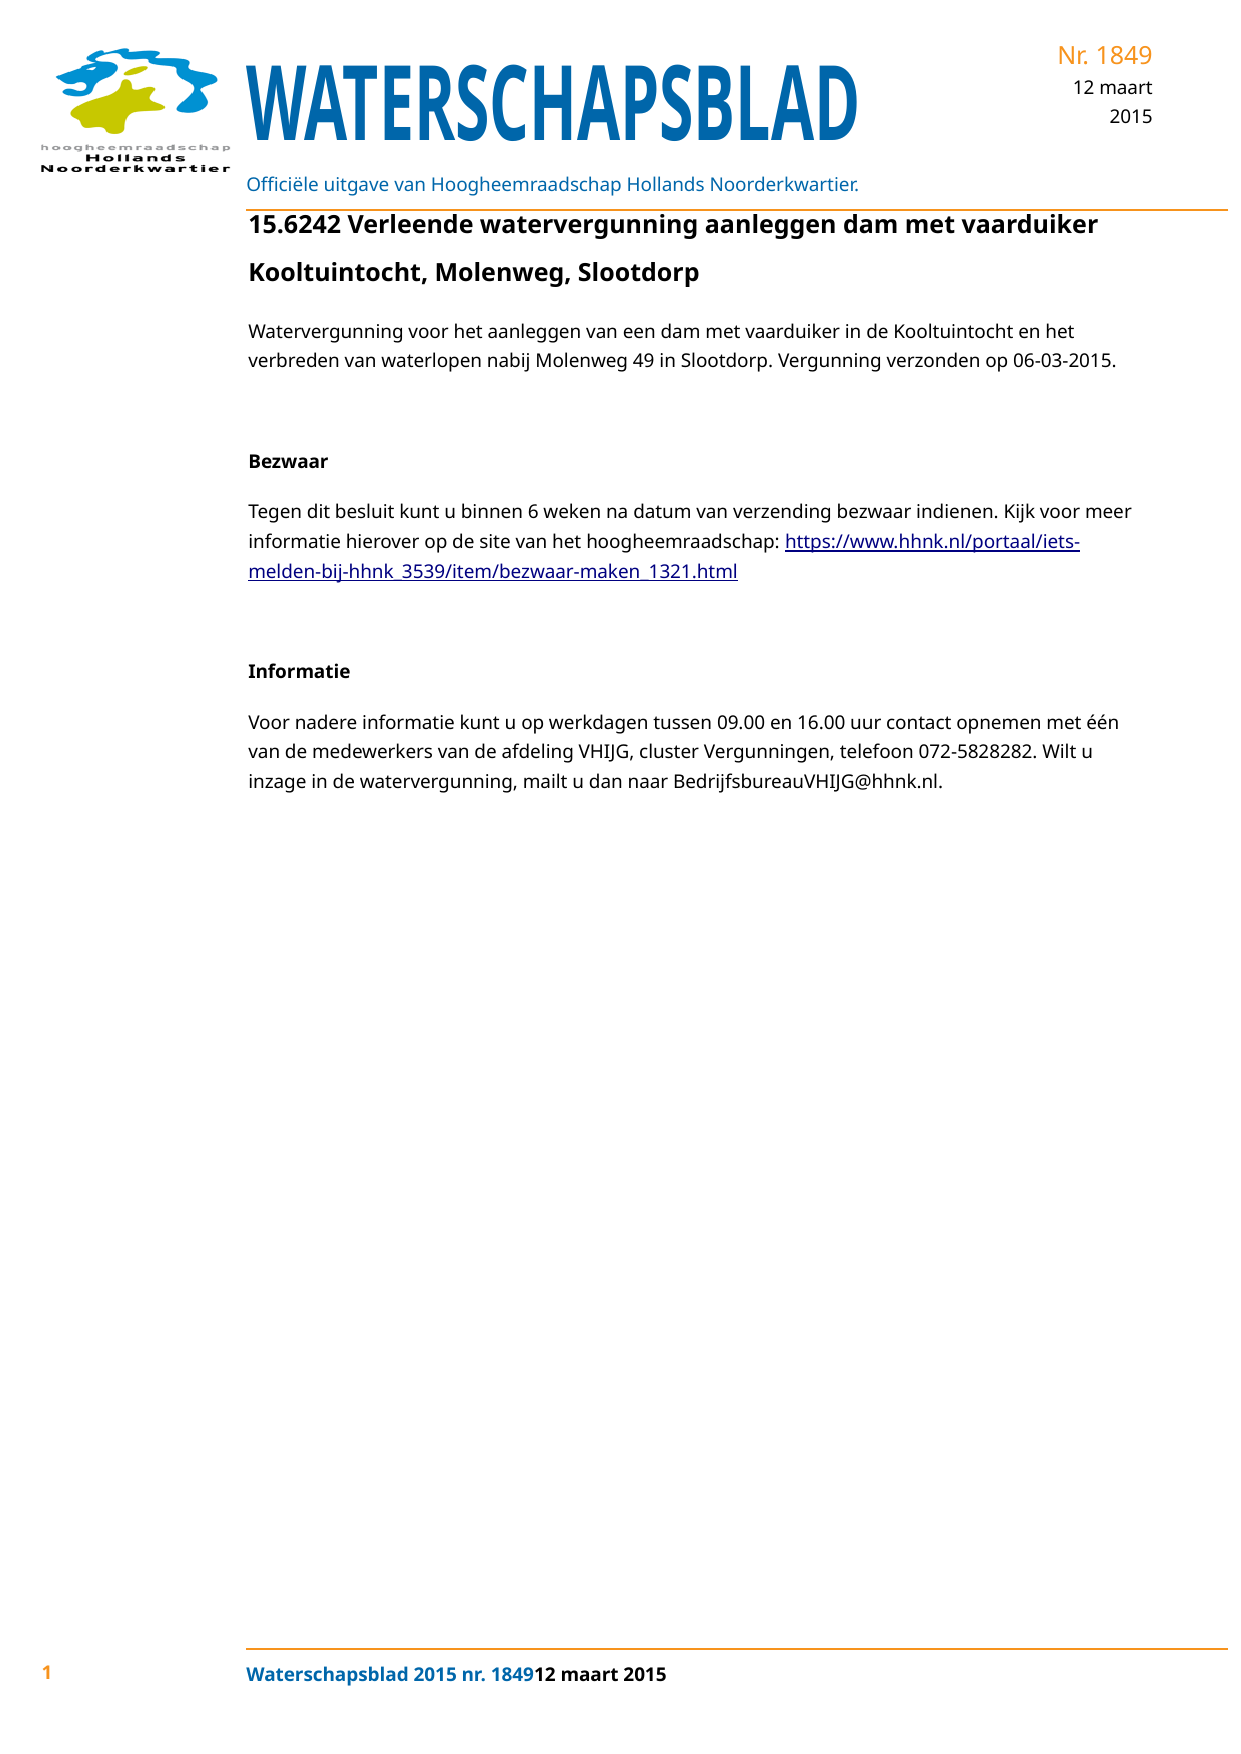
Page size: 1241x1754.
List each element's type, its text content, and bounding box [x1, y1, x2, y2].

text Informatie [248, 659, 1152, 684]
text Bezwaar [248, 448, 1152, 474]
text 15.6242 Verleende watervergunning aanleggen dam met vaarduiker Kooltuintocht, Molenweg, Slootdorp [248, 211, 1152, 288]
text Watervergunning voor het aanleggen van een dam met vaarduiker in de Kooltuintocht en het verbreden van waterlopen nabij Molenweg 49 in Slootdorp. Vergunning verzonden op 06-03-2015. [248, 318, 1152, 373]
text Voor nadere informatie kunt u op werkdagen tussen 09.00 en 16.00 uur contact opnemen met één van de medewerkers van de afdeling VHIJG, cluster Vergunningen, telefoon 072-5828282. Wilt u inzage in de watervergunning, mailt u dan naar BedrijfsbureauVHIJG@hhnk.nl. [248, 709, 1152, 794]
picture [41, 47, 231, 172]
text Tegen dit besluit kunt u binnen 6 weken na datum van verzending bezwaar indienen. Kijk voor meer informatie hierover op de site van het hoogheemraadschap: https://www.hhnk.nl/portaal/iets-melden-bij-hhnk_3539/item/bezwaar-maken_1321.html [248, 499, 1152, 584]
